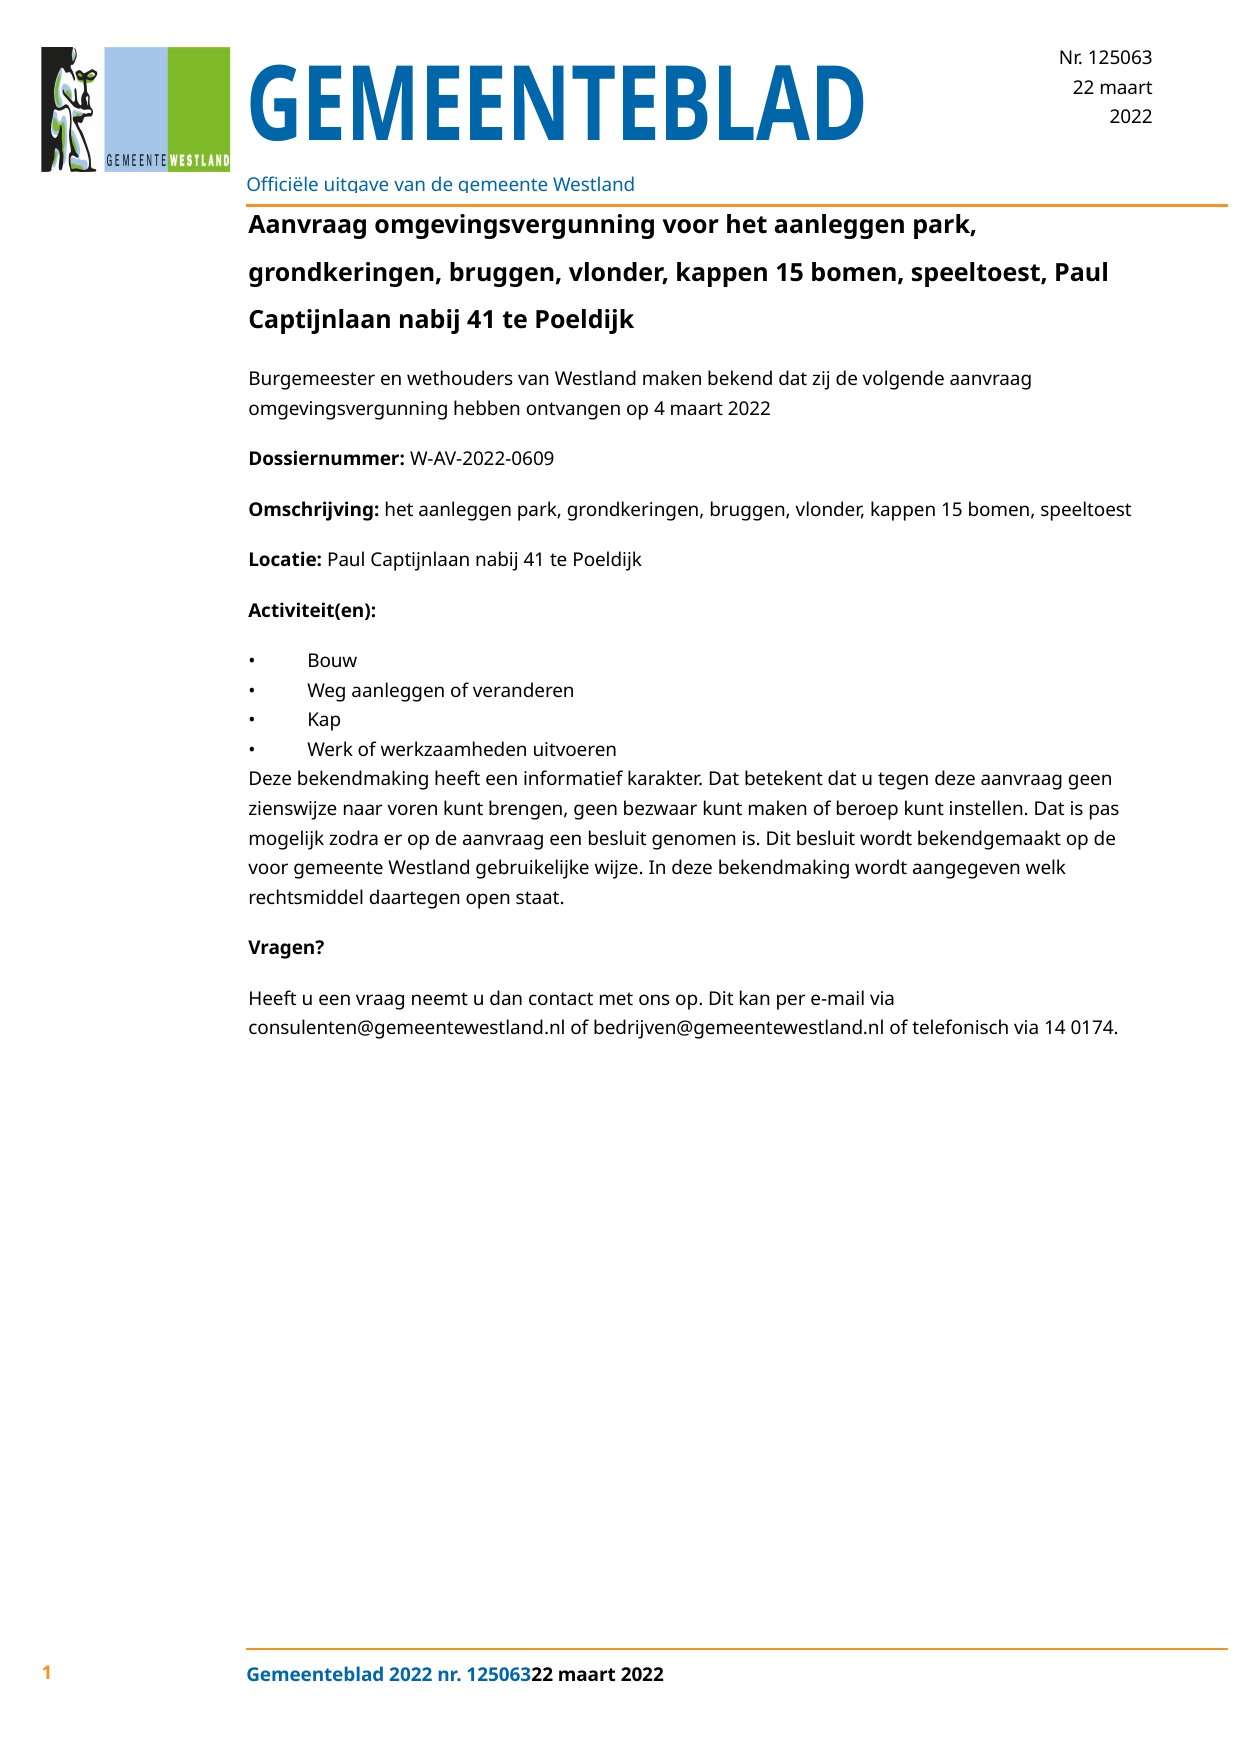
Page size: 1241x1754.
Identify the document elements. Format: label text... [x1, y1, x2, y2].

text Burgemeester en wethouders van Westland maken bekend dat zij de volgende aanvraag omgevingsvergunning hebben ontvangen op 4 maart 2022 [248, 366, 1152, 421]
list Bouw [248, 647, 1152, 673]
list Kap [248, 706, 1152, 732]
text Dossiernummer: W-AV-2022-0609 [248, 446, 1152, 471]
text Omschrijving: het aanleggen park, grondkeringen, bruggen, vlonder, kappen 15 bomen, speeltoest [248, 496, 1152, 522]
text Deze bekendmaking heeft een informatief karakter. Dat betekent dat u tegen deze aanvraag geen zienswijze naar voren kunt brengen, geen bezwaar kunt maken of beroep kunt instellen. Dat is pas mogelijk zodra er op de aanvraag een besluit genomen is. Dit besluit wordt bekendgemaakt op de voor gemeente Westland gebruikelijke wijze. In deze bekendmaking wordt aangegeven welk rechtsmiddel daartegen open staat. [248, 766, 1152, 909]
text Aanvraag omgevingsvergunning voor het aanleggen park, grondkeringen, bruggen, vlonder, kappen 15 bomen, speeltoest, Paul Captijnlaan nabij 41 te Poeldijk [248, 207, 1152, 336]
list Weg aanleggen of veranderen [248, 677, 1152, 702]
picture [41, 47, 231, 172]
list Werk of werkzaamheden uitvoeren [248, 736, 1152, 762]
text Vragen? [248, 934, 1152, 960]
text Heeft u een vraag neemt u dan contact met ons op. Dit kan per e-mail via consulenten@gemeentewestland.nl of bedrijven@gemeentewestland.nl of telefonisch via 14 0174. [248, 985, 1152, 1040]
text Activiteit(en): [248, 597, 1152, 622]
text Locatie: Paul Captijnlaan nabij 41 te Poeldijk [248, 546, 1152, 572]
